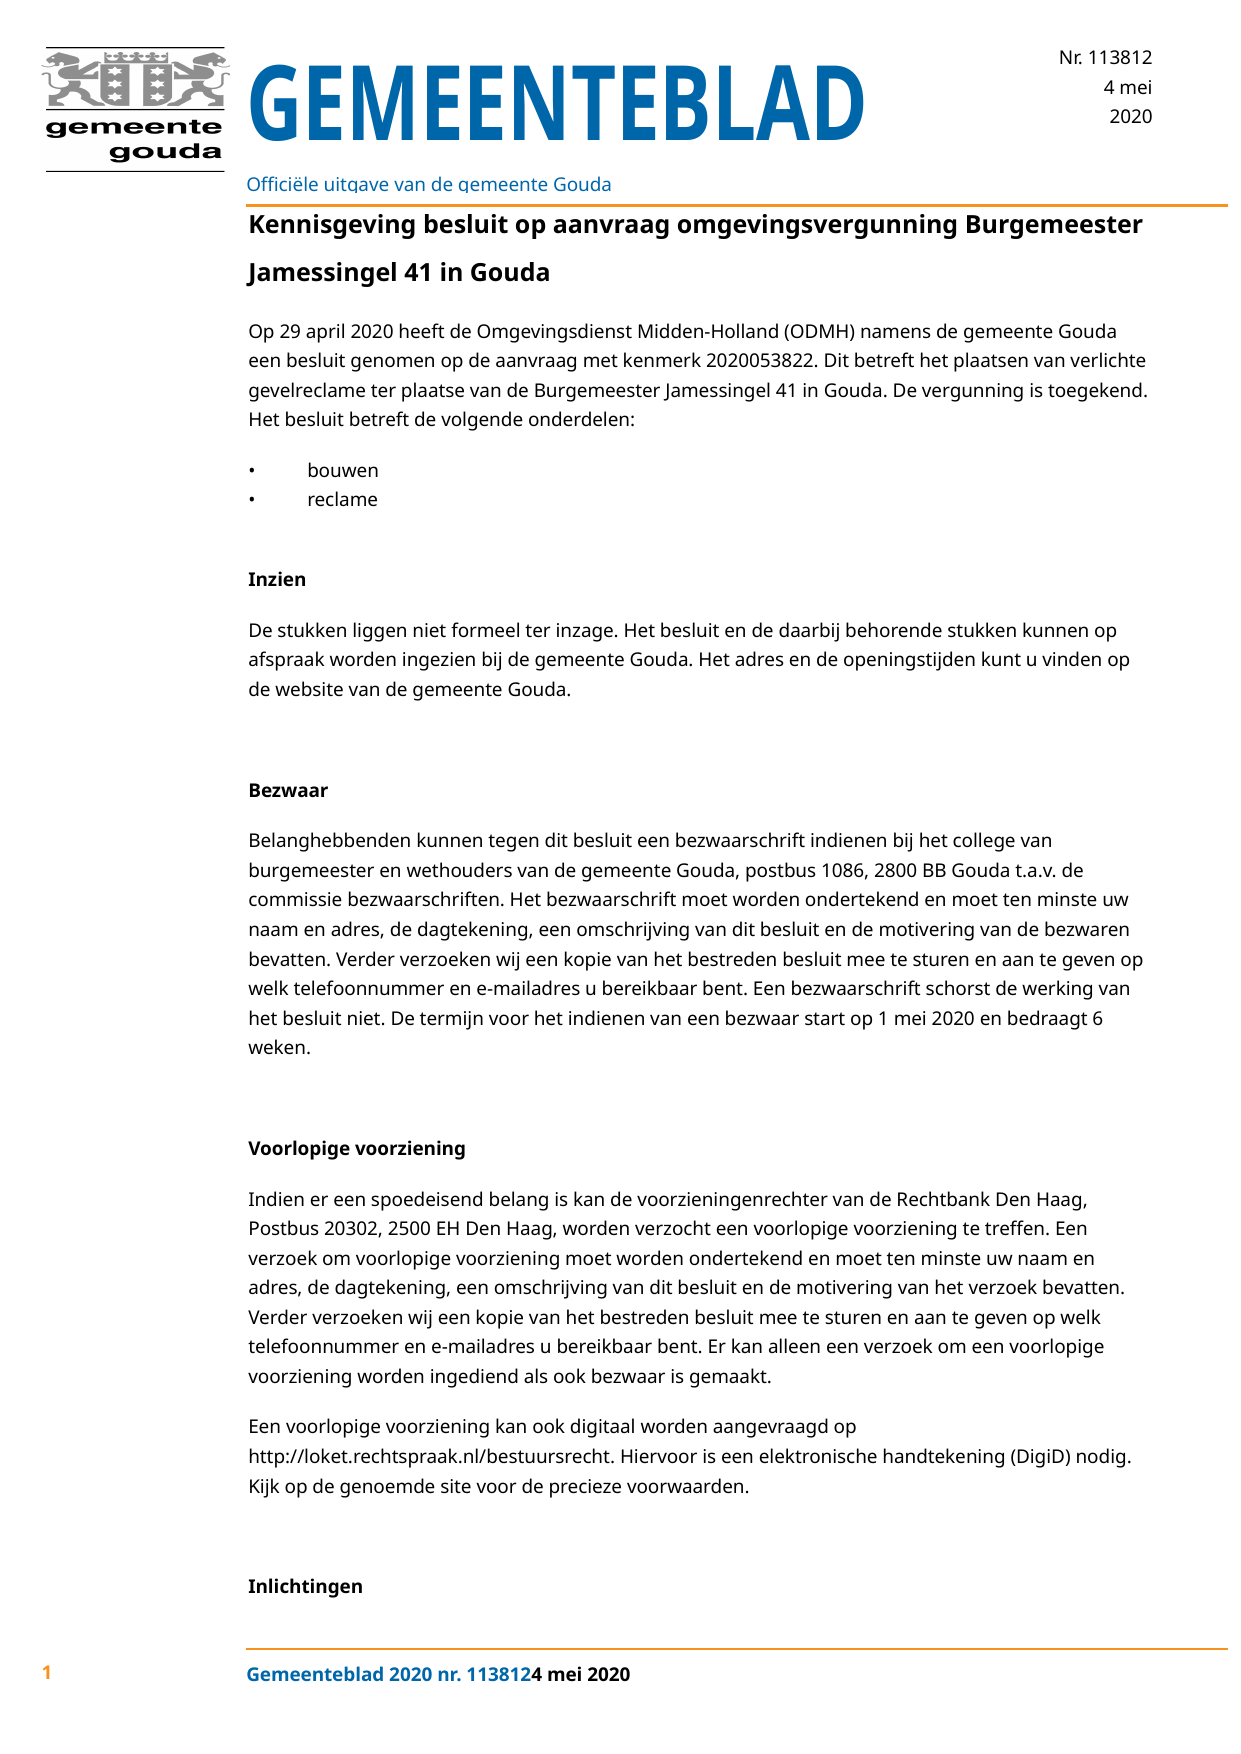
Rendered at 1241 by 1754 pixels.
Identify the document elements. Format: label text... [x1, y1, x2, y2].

text Belanghebbenden kunnen tegen dit besluit een bezwaarschrift indienen bij het college van burgemeester en wethouders van de gemeente Gouda, postbus 1086, 2800 BB Gouda t.a.v. de commissie bezwaarschriften. Het bezwaarschrift moet worden ondertekend en moet ten minste uw naam en adres, de dagtekening, een omschrijving van dit besluit en de motivering van de bezwaren bevatten. Verder verzoeken wij een kopie van het bestreden besluit mee te sturen en aan te geven op welk telefoonnummer en e-mailadres u bereikbaar bent. Een bezwaarschrift schorst de werking van het besluit niet. De termijn voor het indienen van een bezwaar start op 1 mei 2020 en bedraagt 6 weken. [248, 827, 1152, 1060]
text Kennisgeving besluit op aanvraag omgevingsvergunning Burgemeester Jamessingel 41 in Gouda [248, 207, 1152, 288]
text Indien er een spoedeisend belang is kan de voorzieningenrechter van de Rechtbank Den Haag, Postbus 20302, 2500 EH Den Haag, worden verzocht een voorlopige voorziening te treffen. Een verzoek om voorlopige voorziening moet worden ondertekend en moet ten minste uw naam en adres, de dagtekening, een omschrijving van dit besluit en de motivering van het verzoek bevatten. Verder verzoeken wij een kopie van het bestreden besluit mee te sturen en aan te geven op welk telefoonnummer en e-mailadres u bereikbaar bent. Er kan alleen een verzoek om een voorlopige voorziening worden ingediend als ook bezwaar is gemaakt. [248, 1186, 1152, 1389]
text De stukken liggen niet formeel ter inzage. Het besluit en de daarbij behorende stukken kunnen op afspraak worden ingezien bij de gemeente Gouda. Het adres en de openingstijden kunt u vinden op de website van de gemeente Gouda. [248, 617, 1152, 702]
text Inlichtingen [248, 1574, 1152, 1599]
text Bezwaar [248, 777, 1152, 803]
text Inzien [248, 567, 1152, 592]
text Op 29 april 2020 heeft de Omgevingsdienst Midden-Holland (ODMH) namens de gemeente Gouda een besluit genomen op de aanvraag met kenmerk 2020053822. Dit betreft het plaatsen van verlichte gevelreclame ter plaatse van de Burgemeester Jamessingel 41 in Gouda. De vergunning is toegekend. Het besluit betreft de volgende onderdelen: [248, 318, 1152, 432]
text Een voorlopige voorziening kan ook digitaal worden aangevraagd op http://loket.rechtspraak.nl/bestuursrecht. Hiervoor is een elektronische handtekening (DigiD) nodig. Kijk op de genoemde site voor de precieze voorwaarden. [248, 1414, 1152, 1499]
list bouwen [248, 457, 1152, 483]
text Voorlopige voorziening [248, 1135, 1152, 1161]
picture [41, 47, 231, 172]
list reclame [248, 487, 1152, 512]
